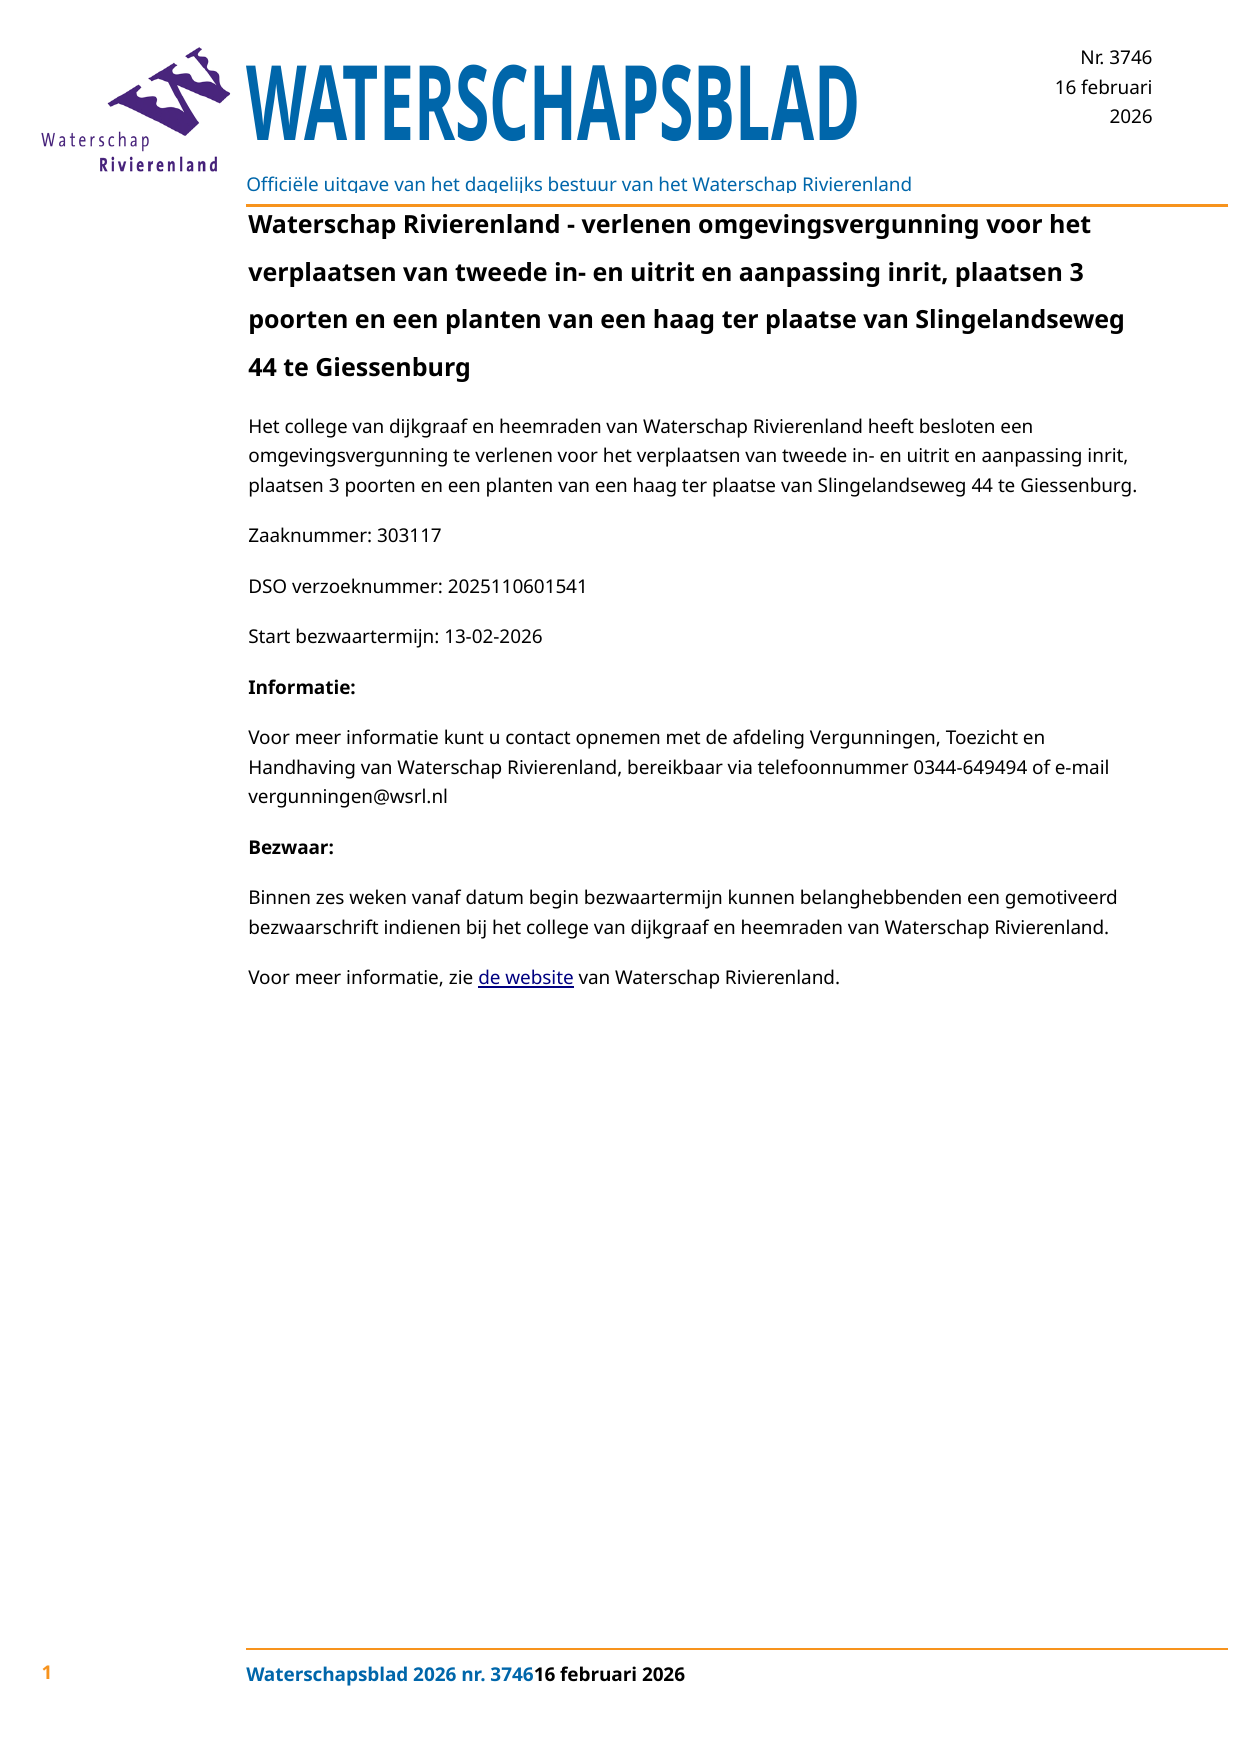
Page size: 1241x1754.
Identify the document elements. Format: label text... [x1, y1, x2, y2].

text Start bezwaartermijn: 13-02-2026 [248, 623, 1152, 649]
text Voor meer informatie, zie de website van Waterschap Rivierenland. [248, 964, 1152, 990]
text Waterschap Rivierenland - verlenen omgevingsvergunning voor het verplaatsen van tweede in- en uitrit en aanpassing inrit, plaatsen 3 poorten en een planten van een haag ter plaatse van Slingelandseweg 44 te Giessenburg [248, 207, 1152, 384]
text Voor meer informatie kunt u contact opnemen met de afdeling Vergunningen, Toezicht en Handhaving van Waterschap Rivierenland, bereikbaar via telefoonnummer 0344-649494 of e-mail vergunningen@wsrl.nl [248, 724, 1152, 809]
text Het college van dijkgraaf en heemraden van Waterschap Rivierenland heeft besloten een omgevingsvergunning te verlenen voor het verplaatsen van tweede in- en uitrit en aanpassing inrit, plaatsen 3 poorten en een planten van een haag ter plaatse van Slingelandseweg 44 te Giessenburg. [248, 413, 1152, 498]
text Binnen zes weken vanaf datum begin bezwaartermijn kunnen belanghebbenden een gemotiveerd bezwaarschrift indienen bij het college van dijkgraaf en heemraden van Waterschap Rivierenland. [248, 884, 1152, 940]
text DSO verzoeknummer: 2025110601541 [248, 573, 1152, 599]
text Bezwaar: [248, 834, 1152, 860]
text Zaaknummer: 303117 [248, 523, 1152, 548]
picture [41, 47, 231, 172]
text Informatie: [248, 674, 1152, 700]
